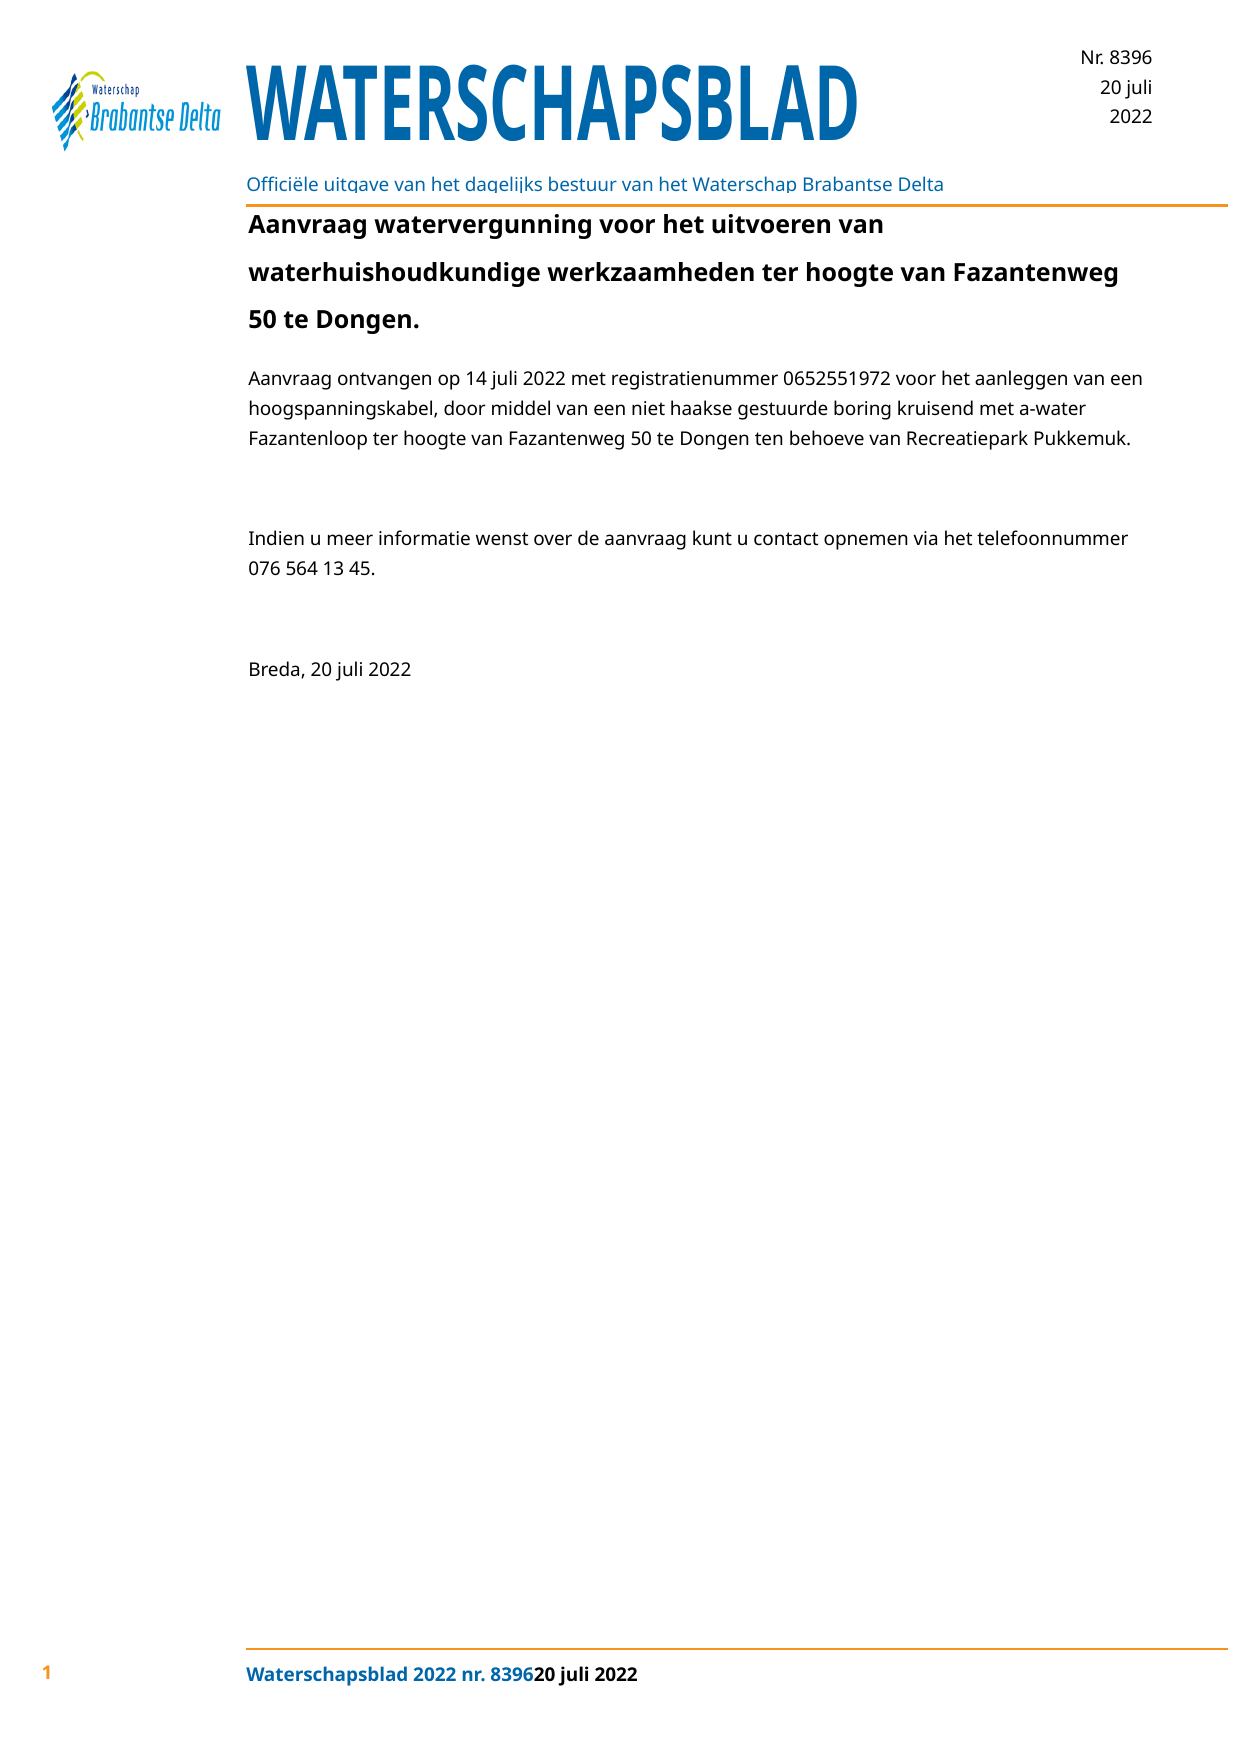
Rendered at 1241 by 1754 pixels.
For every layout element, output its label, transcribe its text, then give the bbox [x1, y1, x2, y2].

text Indien u meer informatie wenst over de aanvraag kunt u contact opnemen via het telefoonnummer 076 564 13 45. [248, 526, 1152, 581]
text Breda, 20 juli 2022 [248, 656, 1152, 682]
text Aanvraag watervergunning voor het uitvoeren van waterhuishoudkundige werkzaamheden ter hoogte van Fazantenweg 50 te Dongen. [248, 207, 1152, 336]
picture [41, 47, 231, 172]
text Aanvraag ontvangen op 14 juli 2022 met registratienummer 0652551972 voor het aanleggen van een hoogspanningskabel, door middel van een niet haakse gestuurde boring kruisend met a-water Fazantenloop ter hoogte van Fazantenweg 50 te Dongen ten behoeve van Recreatiepark Pukkemuk. [248, 366, 1152, 450]
